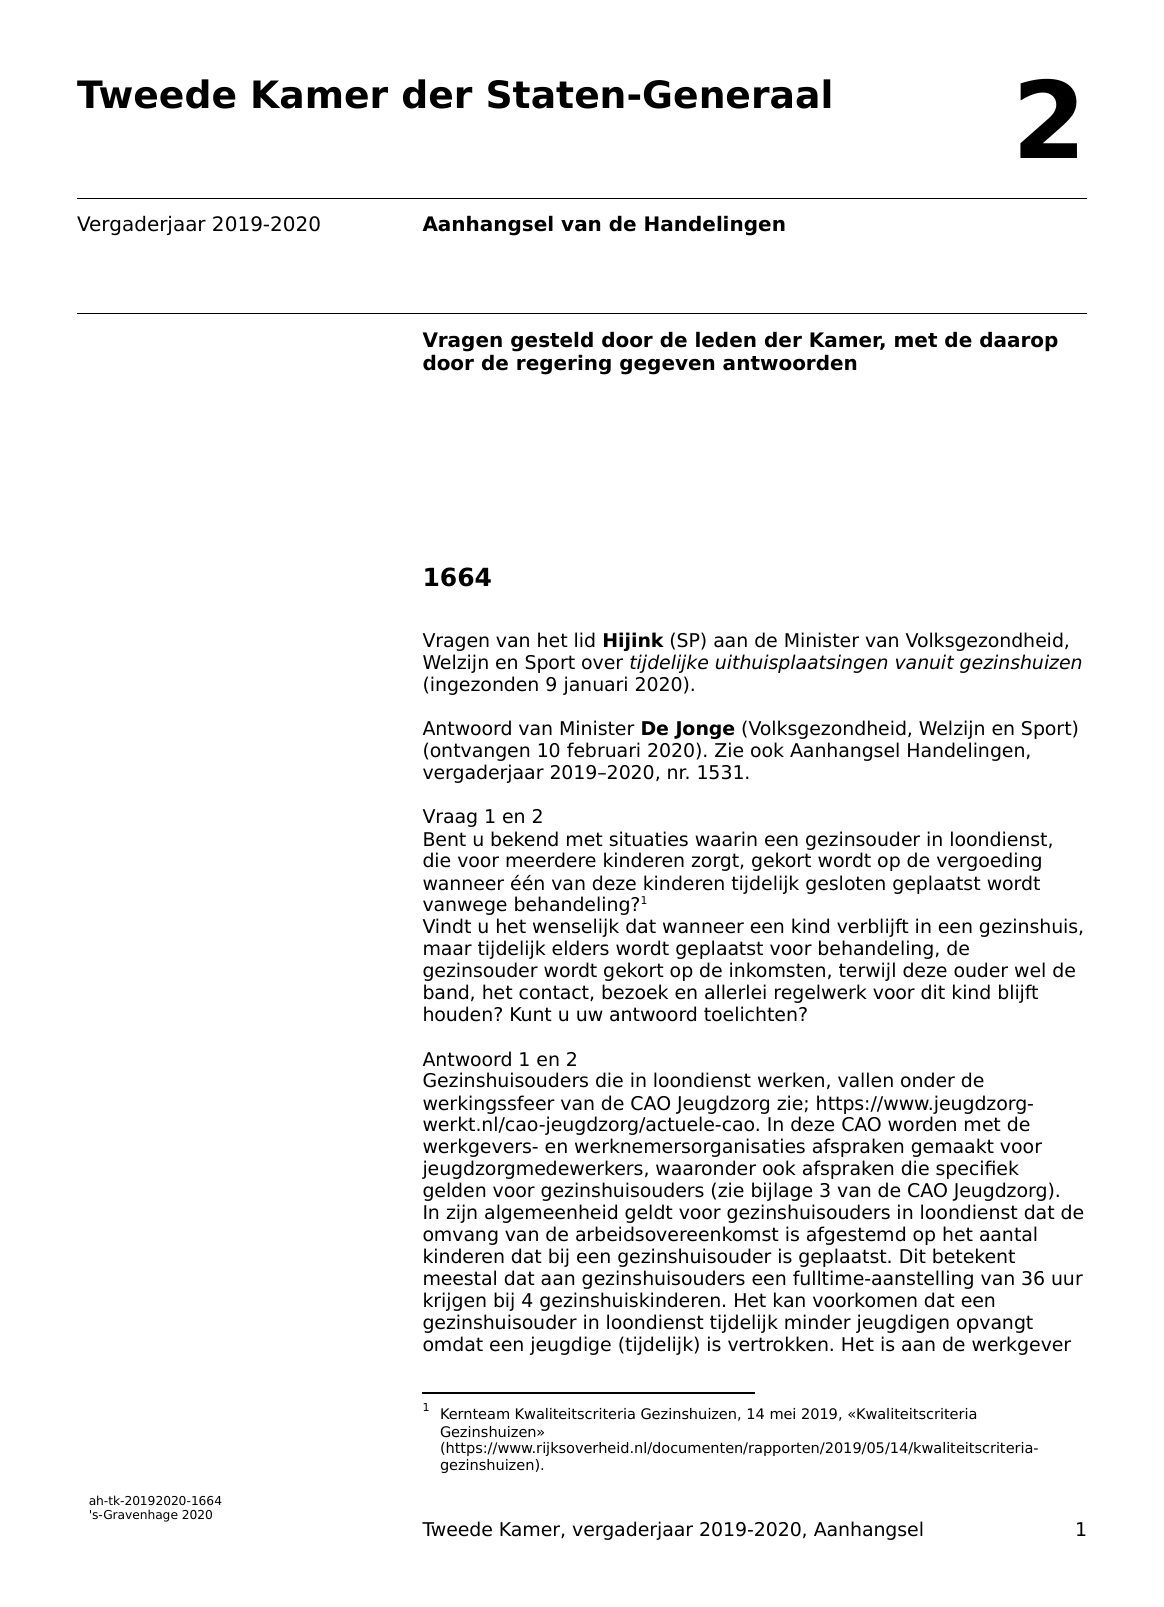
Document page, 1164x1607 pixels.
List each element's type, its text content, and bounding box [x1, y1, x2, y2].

text Vragen van het lid Hijink (SP) aan de Minister van Volksgezondheid, Welzijn en Sport over tijdelijke uithuisplaatsingen vanuit gezinshuizen (ingezonden 9 januari 2020). [422, 630, 1087, 696]
table_cell Vergaderjaar 2019-2020 [77, 199, 422, 313]
table_cell Aanhangsel van de Handelingen [422, 199, 1087, 313]
text Vindt u het wenselijk dat wanneer een kind verblijft in een gezinshuis, maar tijdelijk elders wordt geplaatst voor behandeling, de gezinsouder wordt gekort op de inkomsten, terwijl deze ouder wel de band, het contact, bezoek en allerlei regelwerk voor dit kind blijft houden? Kunt u uw antwoord toelichten? [422, 916, 1087, 1026]
text Vraag 1 en 2 [422, 806, 1087, 828]
text In zijn algemeenheid geldt voor gezinshuisouders in loondienst dat de omvang van de arbeidsovereenkomst is afgestemd op het aantal kinderen dat bij een gezinshuisouder is geplaatst. Dit betekent meestal dat aan gezinshuisouders een fulltime-aanstelling van 36 uur krijgen bij 4 gezinshuiskinderen. Het kan voorkomen dat een gezinshuisouder in loondienst tijdelijk minder jeugdigen opvangt omdat een jeugdige (tijdelijk) is vertrokken. Het is aan de werkgever [422, 1202, 1087, 1356]
table_cell [77, 314, 422, 375]
text 1664 [422, 563, 1087, 592]
text ah-tk-20192020-1664 [88, 1494, 323, 1508]
table_header Tweede Kamer der Staten-Generaal [77, 59, 886, 198]
text Antwoord 1 en 2 [422, 1048, 1087, 1070]
text Antwoord van Minister De Jonge (Volksgezondheid, Welzijn en Sport) (ontvangen 10 februari 2020). Zie ook Aanhangsel Handelingen, vergaderjaar 2019–2020, nr. 1531. [422, 718, 1087, 784]
table_cell Vragen gesteld door de leden der Kamer, met de daarop door de regering gegeven antwoorden [422, 314, 1087, 375]
text Gezinshuisouders die in loondienst werken, vallen onder de werkingssfeer van de CAO Jeugdzorg zie; https://www.jeugdzorg-werkt.nl/cao-jeugdzorg/actuele-cao. In deze CAO worden met de werkgevers- en werknemersorganisaties afspraken gemaakt voor jeugdzorgmedewerkers, waaronder ook afspraken die specifiek gelden voor gezinshuisouders (zie bijlage 3 van de CAO Jeugdzorg). [422, 1070, 1087, 1202]
table_header 2 [886, 59, 1087, 198]
text Kernteam Kwaliteitscriteria Gezinshuizen, 14 mei 2019, «Kwaliteitscriteria Gezinshuizen» (https://www.rijksoverheid.nl/documenten/rapporten/2019/05/14/kwaliteitscriteria-gezinshuizen). [422, 1402, 1087, 1474]
text Bent u bekend met situaties waarin een gezinsouder in loondienst, die voor meerdere kinderen zorgt, gekort wordt op de vergoeding wanneer één van deze kinderen tijdelijk gesloten geplaatst wordt vanwege behandeling? [422, 828, 1087, 916]
text 's-Gravenhage 2020 [88, 1508, 323, 1522]
